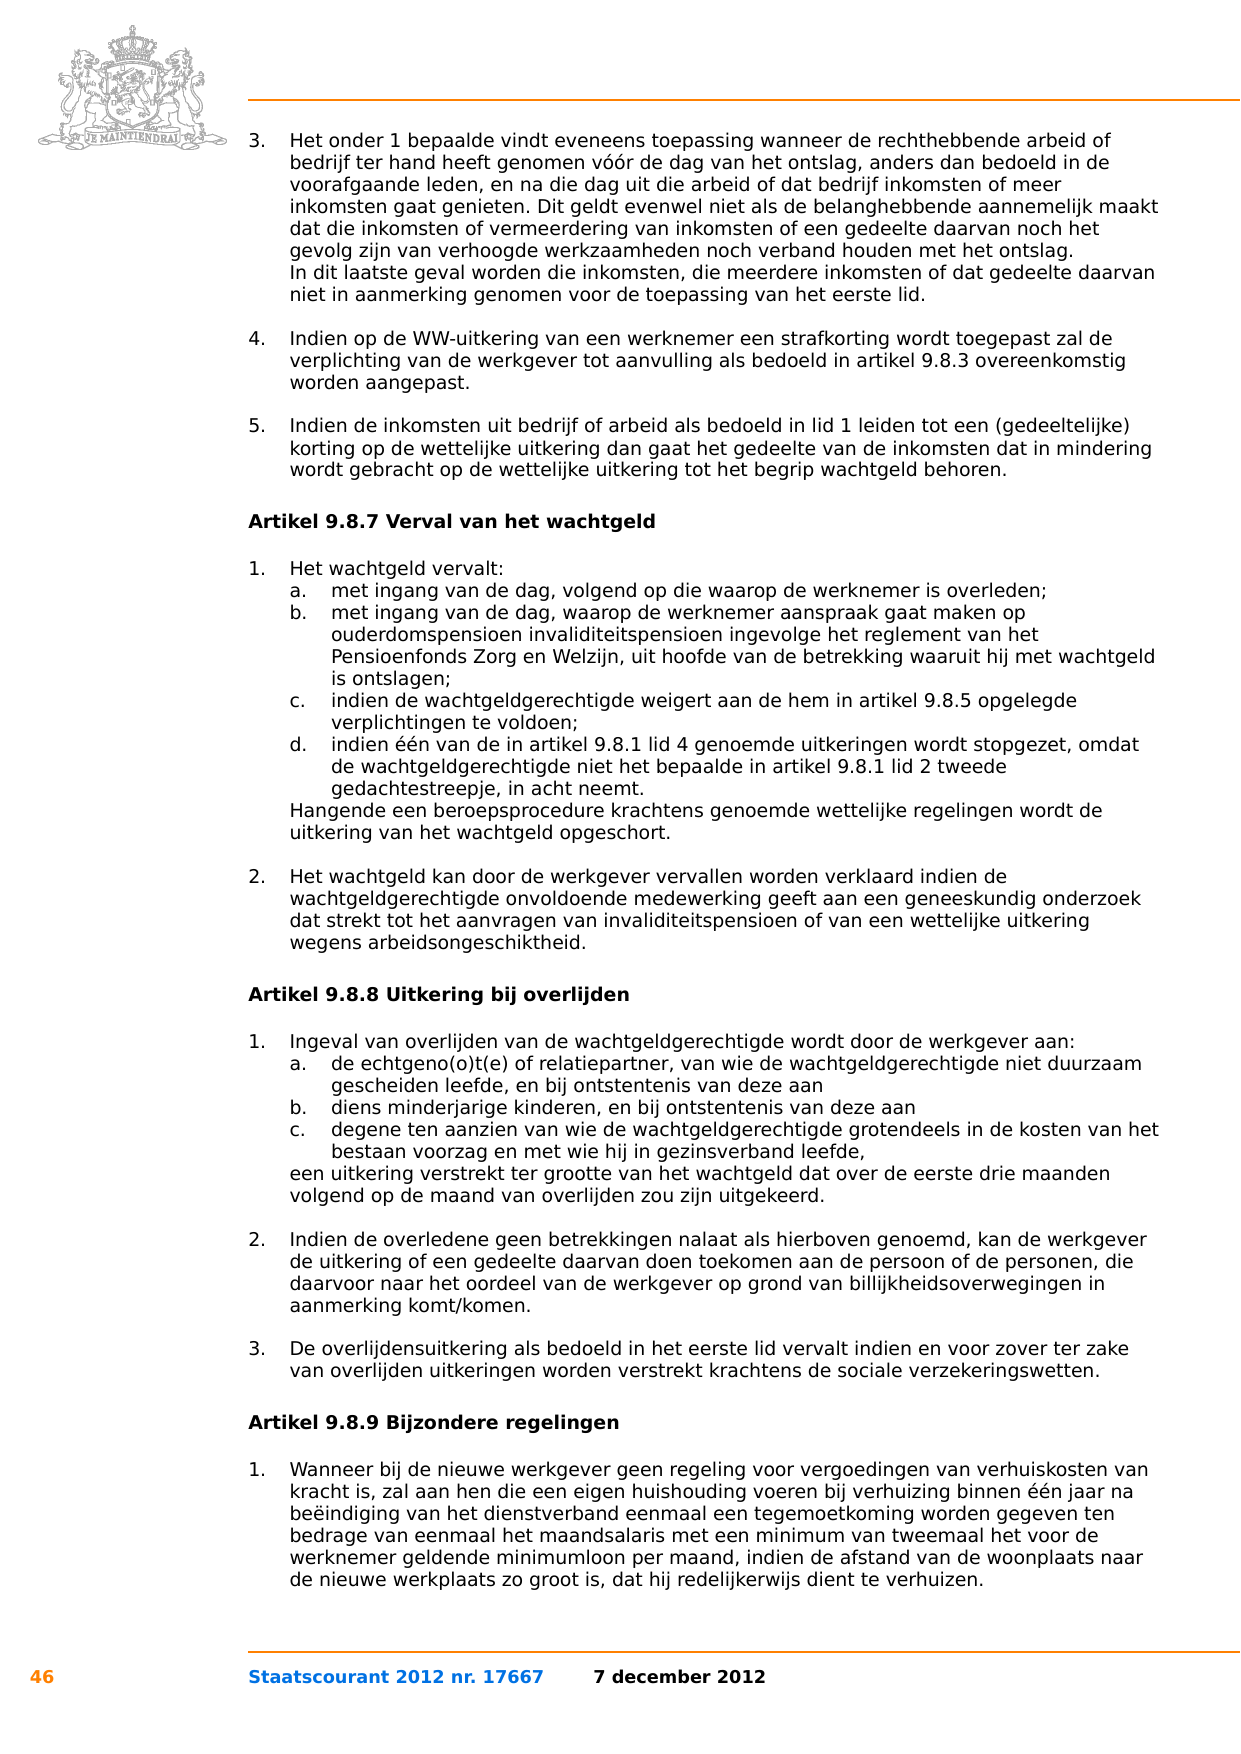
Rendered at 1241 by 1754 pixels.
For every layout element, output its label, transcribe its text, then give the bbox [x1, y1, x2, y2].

text 5. Indien de inkomsten uit bedrijf of arbeid als bedoeld in lid 1 leiden tot een (gedeeltelijke) korting op de wettelijke uitkering dan gaat het gedeelte van de inkomsten dat in mindering wordt gebracht op de wettelijke uitkering tot het begrip wachtgeld behoren. [248, 415, 1163, 481]
text 1. Het wachtgeld vervalt: [248, 558, 1163, 580]
text 3. Het onder 1 bepaalde vindt eveneens toepassing wanneer de rechthebbende arbeid of bedrijf ter hand heeft genomen vóór de dag van het ontslag, anders dan bedoeld in de voorafgaande leden, en na die dag uit die arbeid of dat bedrijf inkomsten of meer inkomsten gaat genieten. Dit geldt evenwel niet als de belanghebbende aannemelijk maakt dat die inkomsten of vermeerdering van inkomsten of een gedeelte daarvan noch het gevolg zijn van verhoogde werkzaamheden noch verband houden met het ontslag. [248, 130, 1163, 262]
text c. degene ten aanzien van wie de wachtgeldgerechtigde grotendeels in de kosten van het bestaan voorzag en met wie hij in gezinsverband leefde, [289, 1119, 1163, 1163]
subtitle Artikel 9.8.8 Uitkering bij overlijden [248, 984, 1163, 1006]
text 4. Indien op de WW-uitkering van een werknemer een strafkorting wordt toegepast zal de verplichting van de werkgever tot aanvulling als bedoeld in artikel 9.8.3 overeenkomstig worden aangepast. [248, 328, 1163, 393]
text 2. Het wachtgeld kan door de werkgever vervallen worden verklaard indien de wachtgeldgerechtigde onvoldoende medewerking geeft aan een geneeskundig onderzoek dat strekt tot het aanvragen van invaliditeitspensioen of van een wettelijke uitkering wegens arbeidsongeschiktheid. [248, 866, 1163, 954]
text Hangende een beroepsprocedure krachtens genoemde wettelijke regelingen wordt de uitkering van het wachtgeld opgeschort. [289, 800, 1163, 844]
text In dit laatste geval worden die inkomsten, die meerdere inkomsten of dat gedeelte daarvan niet in aanmerking genomen voor de toepassing van het eerste lid. [289, 262, 1163, 306]
picture [38, 25, 227, 150]
text a. met ingang van de dag, volgend op die waarop de werknemer is overleden; [289, 580, 1163, 602]
text c. indien de wachtgeldgerechtigde weigert aan de hem in artikel 9.8.5 opgelegde verplichtingen te voldoen; [289, 690, 1163, 734]
text 3. De overlijdensuitkering als bedoeld in het eerste lid vervalt indien en voor zover ter zake van overlijden uitkeringen worden verstrekt krachtens de sociale verzekeringswetten. [248, 1338, 1163, 1382]
text 2. Indien de overledene geen betrekkingen nalaat als hierboven genoemd, kan de werkgever de uitkering of een gedeelte daarvan doen toekomen aan de persoon of de personen, die daarvoor naar het oordeel van de werkgever op grond van billijkheidsoverwegingen in aanmerking komt/komen. [248, 1228, 1163, 1316]
text a. de echtgeno(o)t(e) of relatiepartner, van wie de wachtgeldgerechtigde niet duurzaam gescheiden leefde, en bij ontstentenis van deze aan [289, 1053, 1163, 1097]
text d. indien één van de in artikel 9.8.1 lid 4 genoemde uitkeringen wordt stopgezet, omdat de wachtgeldgerechtigde niet het bepaalde in artikel 9.8.1 lid 2 tweede gedachtestreepje, in acht neemt. [289, 734, 1163, 800]
subtitle Artikel 9.8.7 Verval van het wachtgeld [248, 511, 1163, 533]
text 1. Wanneer bij de nieuwe werkgever geen regeling voor vergoedingen van verhuiskosten van kracht is, zal aan hen die een eigen huishouding voeren bij verhuizing binnen één jaar na beëindiging van het dienstverband eenmaal een tegemoetkoming worden gegeven ten bedrage van eenmaal het maandsalaris met een minimum van tweemaal het voor de werknemer geldende minimumloon per maand, indien de afstand van de woonplaats naar de nieuwe werkplaats zo groot is, dat hij redelijkerwijs dient te verhuizen. [248, 1459, 1163, 1591]
subtitle Artikel 9.8.9 Bijzondere regelingen [248, 1412, 1163, 1434]
text 1. Ingeval van overlijden van de wachtgeldgerechtigde wordt door de werkgever aan: [248, 1031, 1163, 1053]
text een uitkering verstrekt ter grootte van het wachtgeld dat over de eerste drie maanden volgend op de maand van overlijden zou zijn uitgekeerd. [289, 1163, 1163, 1207]
text b. diens minderjarige kinderen, en bij ontstentenis van deze aan [289, 1097, 1163, 1119]
text b. met ingang van de dag, waarop de werknemer aanspraak gaat maken op ouderdomspensioen invaliditeitspensioen ingevolge het reglement van het Pensioenfonds Zorg en Welzijn, uit hoofde van de betrekking waaruit hij met wachtgeld is ontslagen; [289, 602, 1163, 690]
